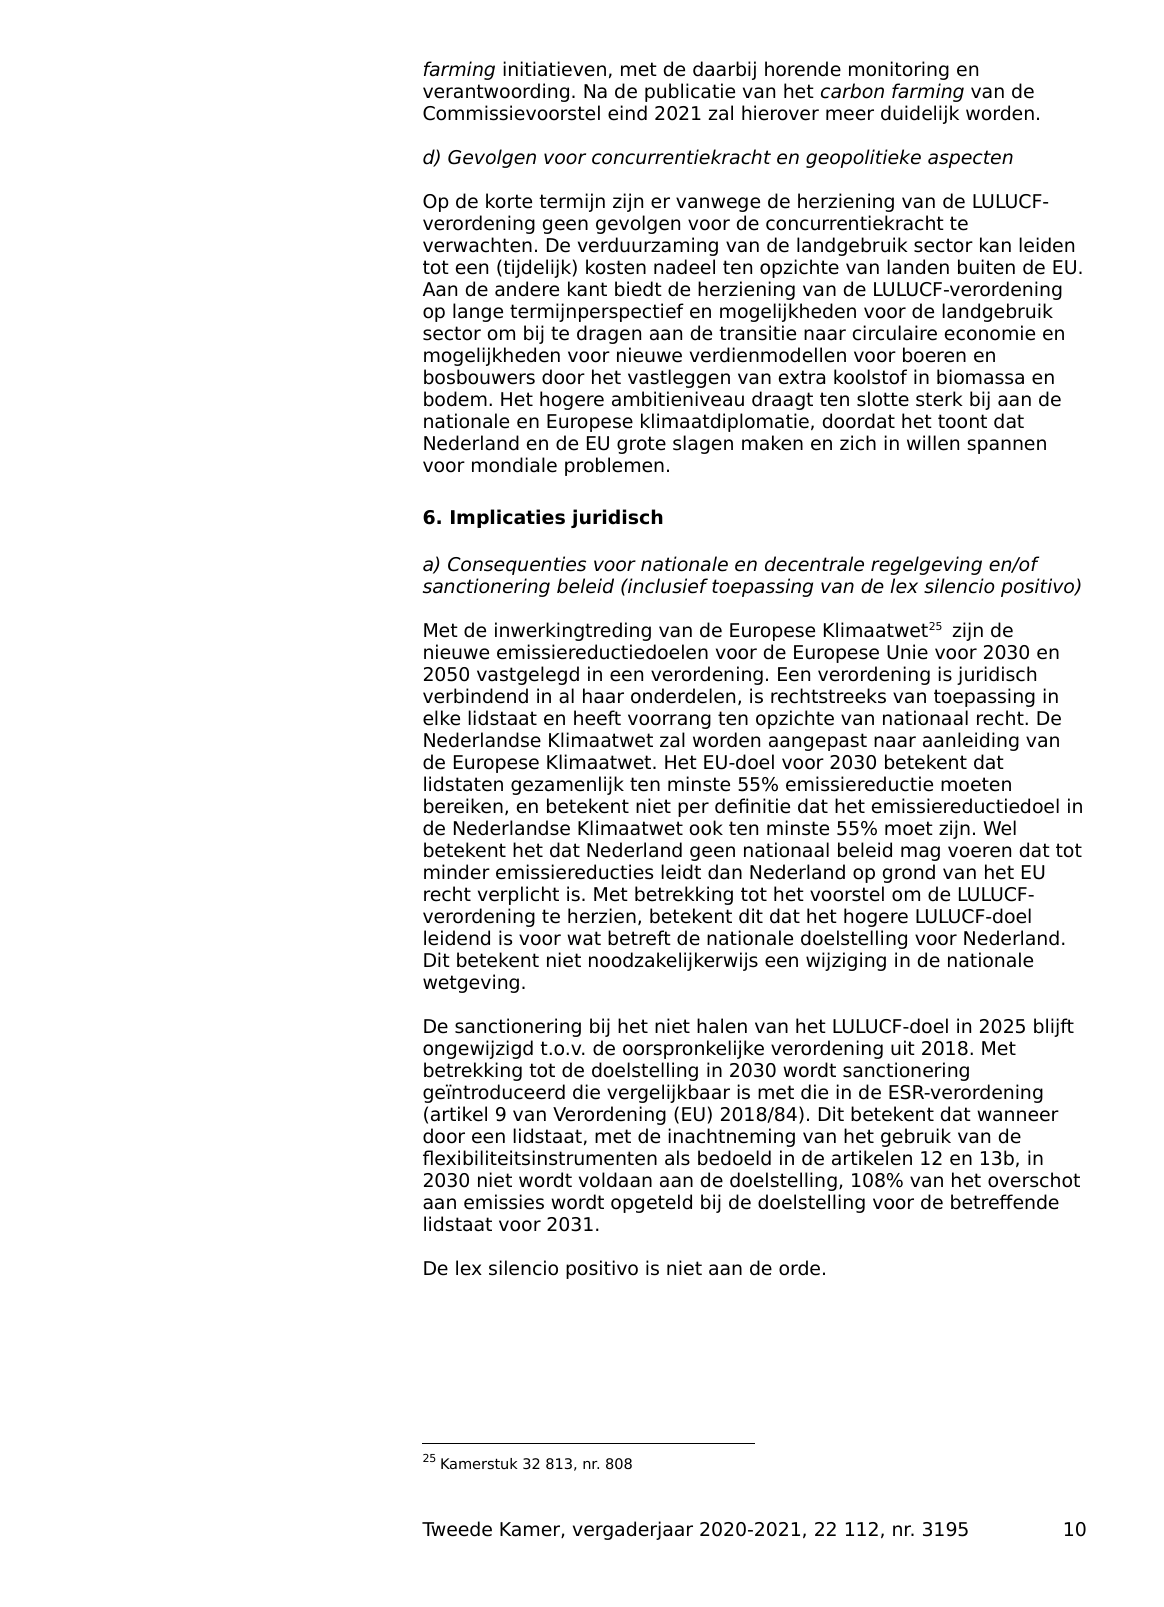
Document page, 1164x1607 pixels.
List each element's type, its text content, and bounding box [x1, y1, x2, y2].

text De sanctionering bij het niet halen van het LULUCF-doel in 2025 blijft ongewijzigd t.o.v. de oorspronkelijke verordening uit 2018. Met betrekking tot de doelstelling in 2030 wordt sanctionering geïntroduceerd die vergelijkbaar is met die in de ESR-verordening (artikel 9 van Verordening (EU) 2018/84). Dit betekent dat wanneer door een lidstaat, met de inachtneming van het gebruik van de flexibiliteitsinstrumenten als bedoeld in de artikelen 12 en 13b, in 2030 niet wordt voldaan aan de doelstelling, 108% van het overschot aan emissies wordt opgeteld bij de doelstelling voor de betreffende lidstaat voor 2031. [422, 1016, 1087, 1236]
text farming initiatieven, met de daarbij horende monitoring en verantwoording. Na de publicatie van het carbon farming van de Commissievoorstel eind 2021 zal hierover meer duidelijk worden. [422, 59, 1087, 125]
text Met de inwerkingtreding van de Europese Klimaatwet zijn de nieuwe emissiereductiedoelen voor de Europese Unie voor 2030 en 2050 vastgelegd in een verordening. Een verordening is juridisch verbindend in al haar onderdelen, is rechtstreeks van toepassing in elke lidstaat en heeft voorrang ten opzichte van nationaal recht. De Nederlandse Klimaatwet zal worden aangepast naar aanleiding van de Europese Klimaatwet. Het EU-doel voor 2030 betekent dat lidstaten gezamenlijk ten minste 55% emissiereductie moeten bereiken, en betekent niet per definitie dat het emissiereductiedoel in de Nederlandse Klimaatwet ook ten minste 55% moet zijn. Wel betekent het dat Nederland geen nationaal beleid mag voeren dat tot minder emissiereducties leidt dan Nederland op grond van het EU recht verplicht is. Met betrekking tot het voorstel om de LULUCF-verordening te herzien, betekent dit dat het hogere LULUCF-doel leidend is voor wat betreft de nationale doelstelling voor Nederland. Dit betekent niet noodzakelijkerwijs een wijziging in de nationale wetgeving. [422, 620, 1087, 994]
text Kamerstuk 32 813, nr. 808 [422, 1452, 1087, 1474]
subtitle d) Gevolgen voor concurrentiekracht en geopolitieke aspecten [422, 147, 1087, 169]
text De lex silencio positivo is niet aan de orde. [422, 1258, 1087, 1280]
subtitle 6. Implicaties juridisch [422, 507, 1087, 529]
text Op de korte termijn zijn er vanwege de herziening van de LULUCF-verordening geen gevolgen voor de concurrentiekracht te verwachten. De verduurzaming van de landgebruik sector kan leiden tot een (tijdelijk) kosten nadeel ten opzichte van landen buiten de EU. Aan de andere kant biedt de herziening van de LULUCF-verordening op lange termijnperspectief en mogelijkheden voor de landgebruik sector om bij te dragen aan de transitie naar circulaire economie en mogelijkheden voor nieuwe verdienmodellen voor boeren en bosbouwers door het vastleggen van extra koolstof in biomassa en bodem. Het hogere ambitieniveau draagt ten slotte sterk bij aan de nationale en Europese klimaatdiplomatie, doordat het toont dat Nederland en de EU grote slagen maken en zich in willen spannen voor mondiale problemen. [422, 191, 1087, 477]
subtitle a) Consequenties voor nationale en decentrale regelgeving en/of sanctionering beleid (inclusief toepassing van de lex silencio positivo) [422, 554, 1087, 598]
